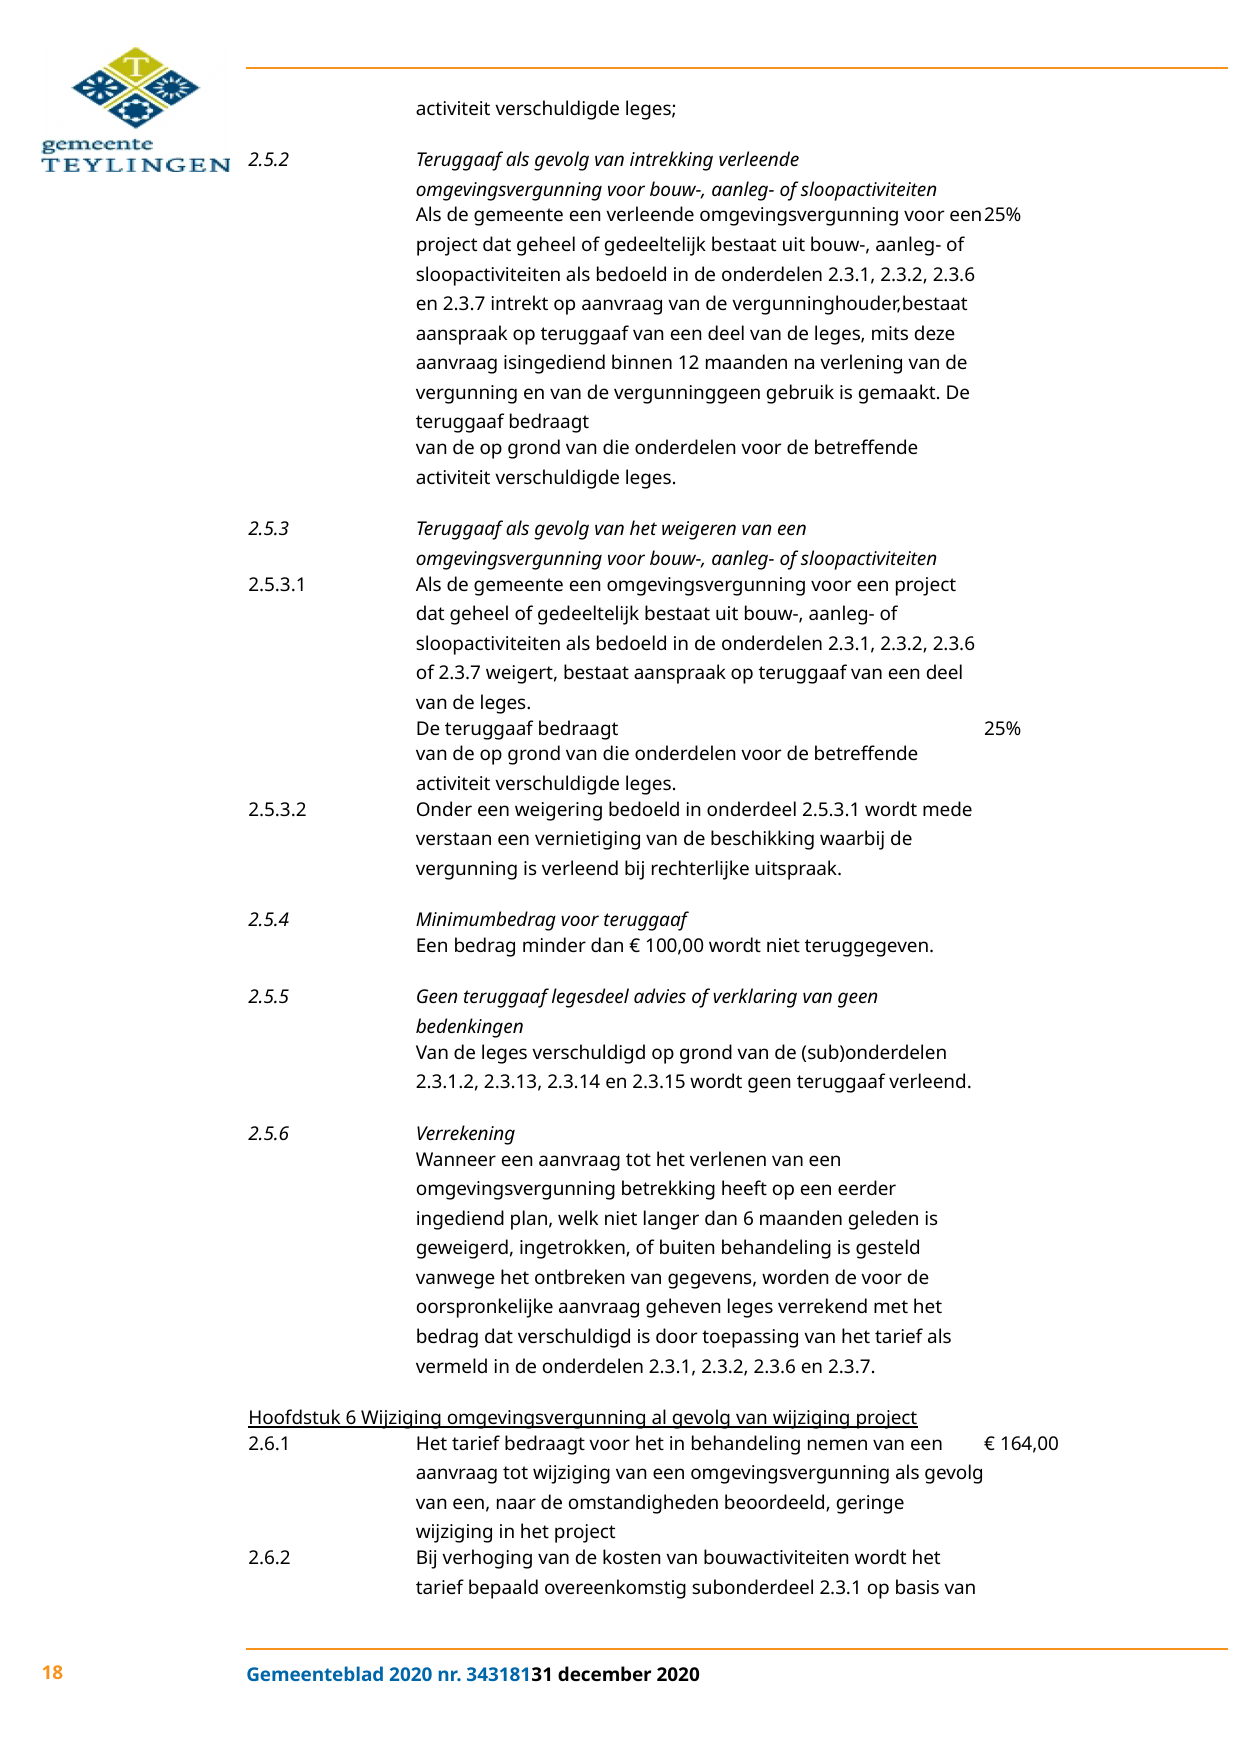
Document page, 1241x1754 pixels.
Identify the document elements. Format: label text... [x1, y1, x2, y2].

table_cell [984, 796, 1152, 881]
table_cell Bij verhoging van de kosten van bouwactiviteiten wordt het tarief bepaald overeenkomstig subonderdeel 2.3.1 op basis van [416, 1545, 984, 1600]
table_cell Een bedrag minder dan € 100,00 wordt niet teruggegeven. [416, 932, 984, 958]
table_cell [248, 958, 416, 984]
table_cell [248, 1039, 416, 1094]
table_cell [248, 95, 416, 121]
table_cell € 164,00 [984, 1430, 1152, 1544]
table_cell Van de leges verschuldigd op grond van de (sub)onderdelen 2.3.1.2, 2.3.13, 2.3.14 en 2.3.15 wordt geen teruggaaf verleend. [416, 1039, 984, 1094]
table_cell 25% [984, 715, 1152, 741]
table_cell 2.6.2 [248, 1545, 416, 1600]
table_cell [984, 434, 1152, 490]
table_cell [416, 1094, 984, 1120]
table_cell 2.5.3.1 [248, 571, 416, 715]
table_cell [248, 121, 416, 146]
table_cell [984, 490, 1152, 515]
table_cell [984, 1120, 1152, 1146]
table_cell [248, 932, 416, 958]
table_cell [248, 434, 416, 490]
table_cell [984, 515, 1152, 571]
table_cell Als de gemeente een omgevingsvergunning voor een project dat geheel of gedeeltelijk bestaat uit bouw-, aanleg- of sloopactiviteiten als bedoeld in de onderdelen 2.3.1, 2.3.2, 2.3.6 of 2.3.7 weigert, bestaat aanspraak op teruggaaf van een deel van de leges. [416, 571, 984, 715]
table_cell [984, 741, 1152, 796]
table_cell [248, 881, 416, 906]
table_cell [984, 1379, 1152, 1404]
table_cell Hoofdstuk 6 Wijziging omgevingsvergunning al gevolg van wijziging project [248, 1404, 984, 1430]
table_cell [984, 146, 1152, 202]
table_cell [248, 1379, 416, 1404]
table_cell Als de gemeente een verleende omgevingsvergunning voor een project dat geheel of gedeeltelijk bestaat uit bouw-, aanleg- of sloopactiviteiten als bedoeld in de onderdelen 2.3.1, 2.3.2, 2.3.6 en 2.3.7 intrekt op aanvraag van de vergunninghouder,bestaat aanspraak op teruggaaf van een deel van de leges, mits deze aanvraag isingediend binnen 12 maanden na verlening van de vergunning en van de vergunninggeen gebruik is gemaakt. De teruggaaf bedraagt [416, 202, 984, 434]
table_cell [984, 121, 1152, 146]
table_cell [984, 881, 1152, 906]
table_cell [248, 1094, 416, 1120]
table_cell Het tarief bedraagt voor het in behandeling nemen van een aanvraag tot wijziging van een omgevingsvergunning als gevolg van een, naar de omstandigheden beoordeeld, geringe wijziging in het project [416, 1430, 984, 1544]
table_cell 2.5.5 [248, 984, 416, 1039]
table_cell Teruggaaf als gevolg van het weigeren van een omgevingsvergunning voor bouw-, aanleg- of sloopactiviteiten [416, 515, 984, 571]
table_cell 2.5.3 [248, 515, 416, 571]
table_cell [984, 1146, 1152, 1378]
table_cell Minimumbedrag voor teruggaaf [416, 906, 984, 932]
table_cell [984, 984, 1152, 1039]
table_cell [248, 202, 416, 434]
table_cell [248, 490, 416, 515]
table_cell 2.6.1 [248, 1430, 416, 1544]
table_cell 2.5.4 [248, 906, 416, 932]
table_cell van de op grond van die onderdelen voor de betreffende activiteit verschuldigde leges. [416, 434, 984, 490]
table_cell Onder een weigering bedoeld in onderdeel 2.5.3.1 wordt mede verstaan een vernietiging van de beschikking waarbij de vergunning is verleend bij rechterlijke uitspraak. [416, 796, 984, 881]
table_cell Verrekening [416, 1120, 984, 1146]
table_cell [416, 958, 984, 984]
table_cell [984, 1404, 1152, 1430]
table_cell De teruggaaf bedraagt [416, 715, 984, 741]
table_cell 2.5.2 [248, 146, 416, 202]
table_cell [248, 715, 416, 741]
table_cell [984, 906, 1152, 932]
table_cell [984, 958, 1152, 984]
table_cell 2.5.6 [248, 1120, 416, 1146]
table_cell [984, 1039, 1152, 1094]
table_cell [248, 741, 416, 796]
table_cell [984, 932, 1152, 958]
table_cell Teruggaaf als gevolg van intrekking verleende omgevingsvergunning voor bouw-, aanleg- of sloopactiviteiten [416, 146, 984, 202]
table_cell Geen teruggaaf legesdeel advies of verklaring van geen bedenkingen [416, 984, 984, 1039]
table_cell 2.5.3.2 [248, 796, 416, 881]
table_cell [984, 571, 1152, 715]
picture [41, 47, 231, 172]
table_cell [416, 121, 984, 146]
table_cell van de op grond van die onderdelen voor de betreffende activiteit verschuldigde leges. [416, 741, 984, 796]
table_cell [248, 1146, 416, 1378]
table_cell [984, 95, 1152, 121]
table_cell [416, 881, 984, 906]
table_cell [984, 1545, 1152, 1600]
table_cell [984, 1094, 1152, 1120]
table_cell 25% [984, 202, 1152, 434]
table_cell activiteit verschuldigde leges; [416, 95, 984, 121]
table_cell Wanneer een aanvraag tot het verlenen van een omgevingsvergunning betrekking heeft op een eerder ingediend plan, welk niet langer dan 6 maanden geleden is geweigerd, ingetrokken, of buiten behandeling is gesteld vanwege het ontbreken van gegevens, worden de voor de oorspronkelijke aanvraag geheven leges verrekend met het bedrag dat verschuldigd is door toepassing van het tarief als vermeld in de onderdelen 2.3.1, 2.3.2, 2.3.6 en 2.3.7. [416, 1146, 984, 1378]
table_cell [416, 1379, 984, 1404]
table_cell [416, 490, 984, 515]
